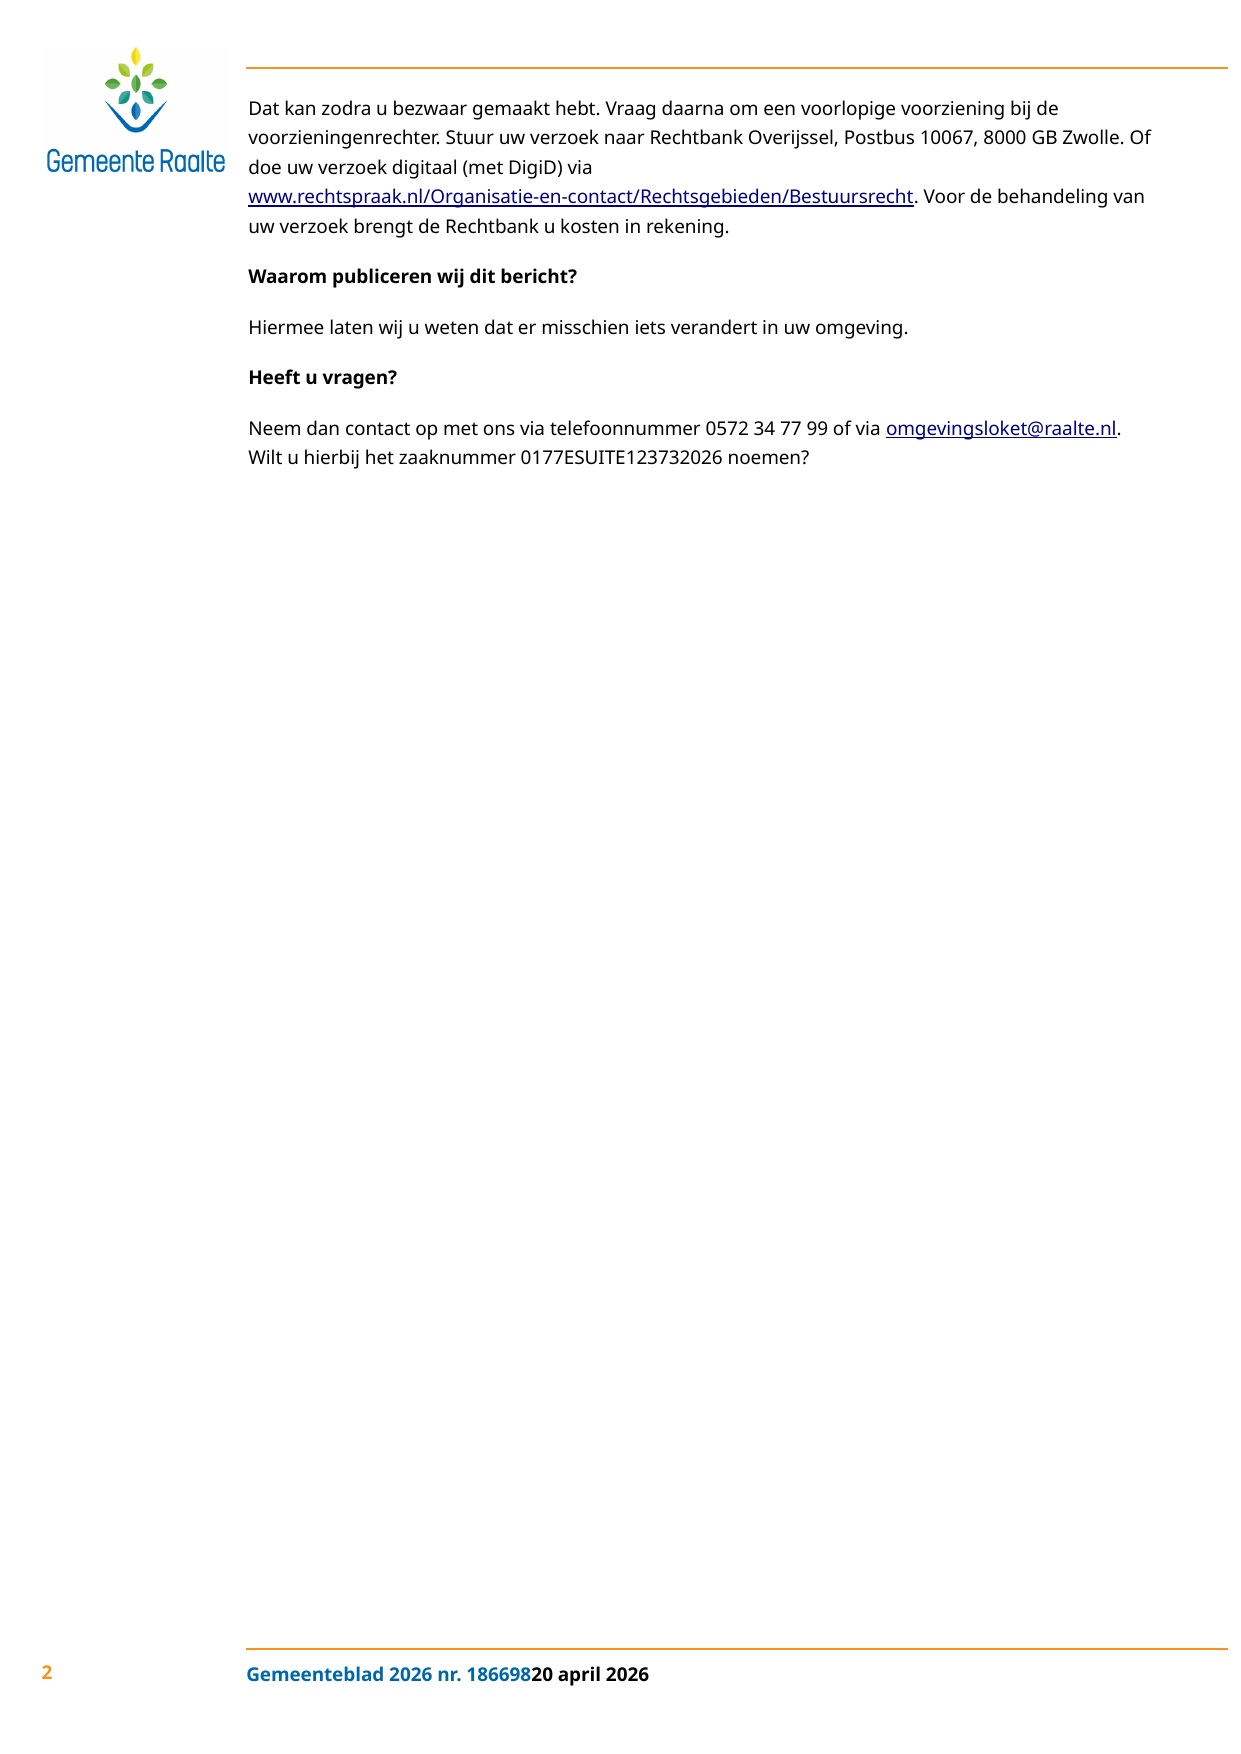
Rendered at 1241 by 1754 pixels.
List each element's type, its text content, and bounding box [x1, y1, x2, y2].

text Dat kan zodra u bezwaar gemaakt hebt. Vraag daarna om een voorlopige voorziening bij de voorzieningenrechter. Stuur uw verzoek naar Rechtbank Overijssel, Postbus 10067, 8000 GB Zwolle. Of doe uw verzoek digitaal (met DigiD) via www.rechtspraak.nl/Organisatie-en-contact/Rechtsgebieden/Bestuursrecht. Voor de behandeling van uw verzoek brengt de Rechtbank u kosten in rekening. [248, 95, 1152, 239]
picture [41, 47, 231, 172]
text Neem dan contact op met ons via telefoonnummer 0572 34 77 99 of via omgevingsloket@raalte.nl. Wilt u hierbij het zaaknummer 0177ESUITE123732026 noemen? [248, 415, 1152, 470]
text Hiermee laten wij u weten dat er misschien iets verandert in uw omgeving. [248, 314, 1152, 340]
text Heeft u vragen? [248, 364, 1152, 390]
text Waarom publiceren wij dit bericht? [248, 263, 1152, 289]
